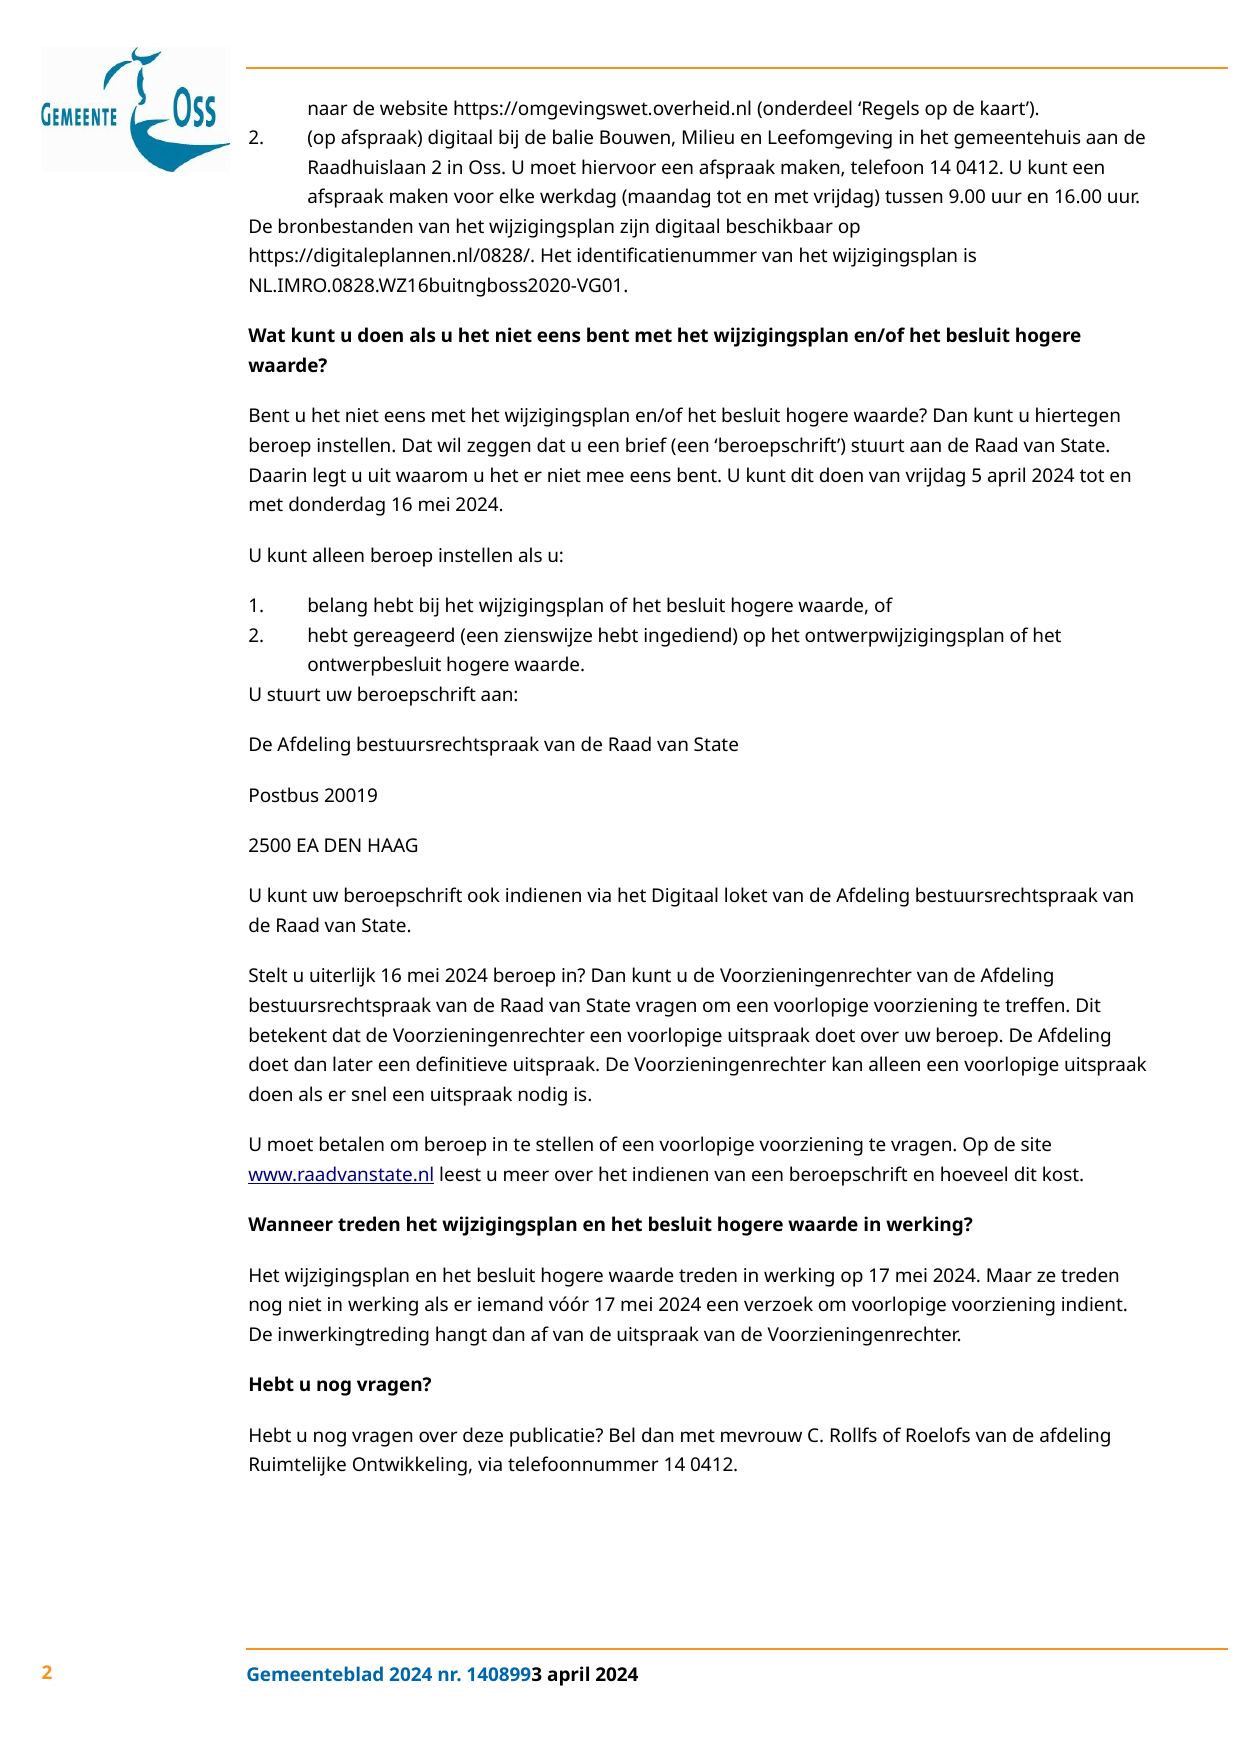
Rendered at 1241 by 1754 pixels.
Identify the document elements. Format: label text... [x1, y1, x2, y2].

text Stelt u uiterlijk 16 mei 2024 beroep in? Dan kunt u de Voorzieningenrechter van de Afdeling bestuursrechtspraak van de Raad van State vragen om een voorlopige voorziening te treffen. Dit betekent dat de Voorzieningenrechter een voorlopige uitspraak doet over uw beroep. De Afdeling doet dan later een definitieve uitspraak. De Voorzieningenrechter kan alleen een voorlopige uitspraak doen als er snel een uitspraak nodig is. [248, 963, 1152, 1107]
text Bent u het niet eens met het wijzigingsplan en/of het besluit hogere waarde? Dan kunt u hiertegen beroep instellen. Dat wil zeggen dat u een brief (een ‘beroepschrift’) stuurt aan de Raad van State. Daarin legt u uit waarom u het er niet mee eens bent. U kunt dit doen van vrijdag 5 april 2024 tot en met donderdag 16 mei 2024. [248, 403, 1152, 517]
text U stuurt uw beroepschrift aan: [248, 681, 1152, 707]
text Postbus 20019 [248, 782, 1152, 808]
text Het wijzigingsplan en het besluit hogere waarde treden in werking op 17 mei 2024. Maar ze treden nog niet in werking als er iemand vóór 17 mei 2024 een verzoek om voorlopige voorziening indient. De inwerkingtreding hangt dan af van de uitspraak van de Voorzieningenrechter. [248, 1262, 1152, 1347]
text U moet betalen om beroep in te stellen of een voorlopige voorziening te vragen. Op de site www.raadvanstate.nl leest u meer over het indienen van een beroepschrift en hoeveel dit kost. [248, 1131, 1152, 1187]
text Hebt u nog vragen? [248, 1371, 1152, 1397]
text Wanneer treden het wijzigingsplan en het besluit hogere waarde in werking? [248, 1211, 1152, 1237]
text Hebt u nog vragen over deze publicatie? Bel dan met mevrouw C. Rollfs of Roelofs van de afdeling Ruimtelijke Ontwikkeling, via telefoonnummer 14 0412. [248, 1422, 1152, 1477]
text Wat kunt u doen als u het niet eens bent met het wijzigingsplan en/of het besluit hogere waarde? [248, 323, 1152, 378]
text 2500 EA DEN HAAG [248, 832, 1152, 858]
text U kunt uw beroepschrift ook indienen via het Digitaal loket van de Afdeling bestuursrechtspraak van de Raad van State. [248, 883, 1152, 938]
text De Afdeling bestuursrechtspraak van de Raad van State [248, 731, 1152, 757]
list belang hebt bij het wijzigingsplan of het besluit hogere waarde, of [248, 592, 1152, 618]
text U kunt alleen beroep instellen als u: [248, 542, 1152, 568]
list (op afspraak) digitaal bij de balie Bouwen, Milieu en Leefomgeving in het gemeentehuis aan de Raadhuislaan 2 in Oss. U moet hiervoor een afspraak maken, telefoon 14 0412. U kunt een afspraak maken voor elke werkdag (maandag tot en met vrijdag) tussen 9.00 uur en 16.00 uur. [248, 124, 1152, 209]
text De bronbestanden van het wijzigingsplan zijn digitaal beschikbaar op https://digitaleplannen.nl/0828/. Het identificatienummer van het wijzigingsplan is NL.IMRO.0828.WZ16buitngboss2020-VG01. [248, 213, 1152, 298]
picture [41, 47, 231, 172]
list hebt gereageerd (een zienswijze hebt ingediend) op het ontwerpwijzigingsplan of het ontwerpbesluit hogere waarde. [248, 622, 1152, 677]
list naar de website https://omgevingswet.overheid.nl (onderdeel ‘Regels op de kaart’). [248, 95, 1152, 121]
